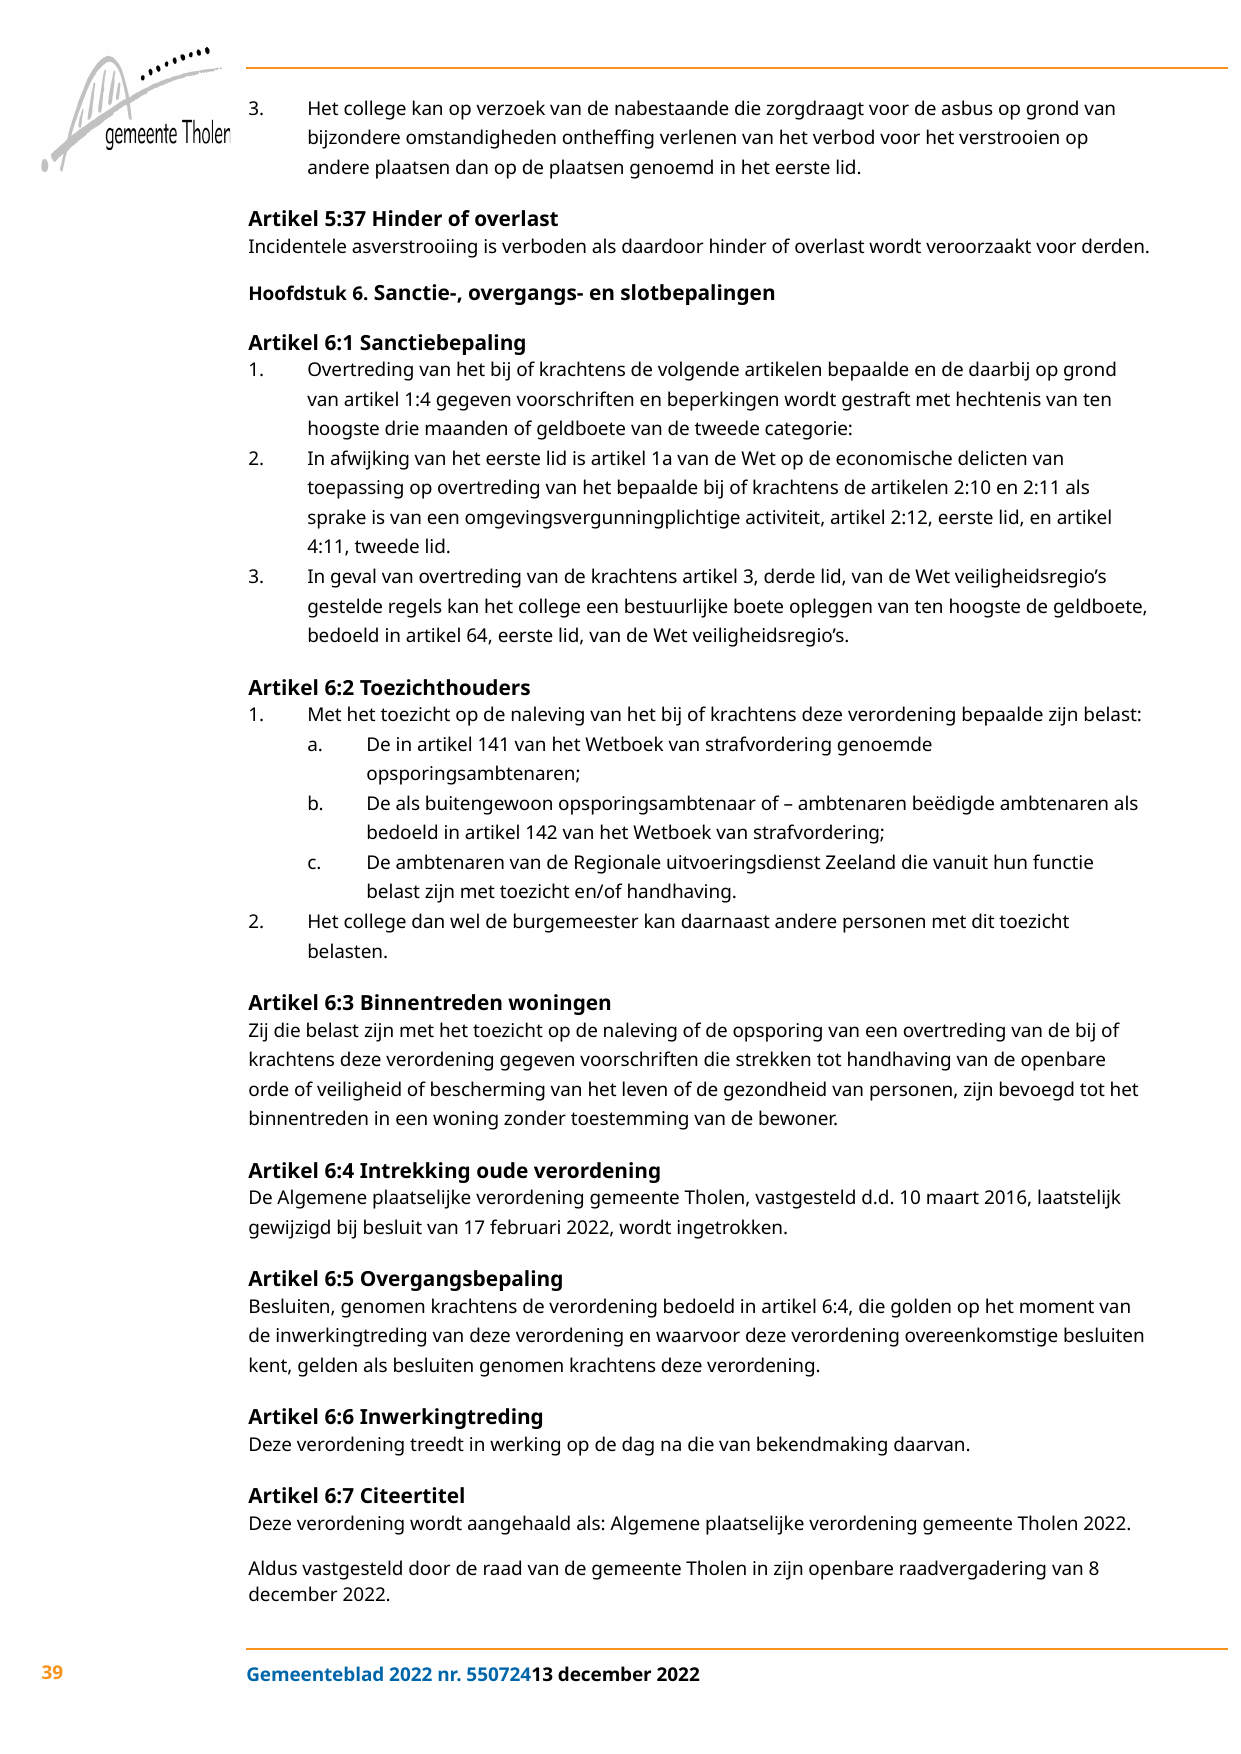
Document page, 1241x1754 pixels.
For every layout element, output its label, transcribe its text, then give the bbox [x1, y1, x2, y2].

list De als buitengewoon opsporingsambtenaar of – ambtenaren beëdigde ambtenaren als bedoeld in artikel 142 van het Wetboek van strafvordering; [307, 790, 1152, 845]
text Artikel 6:4 Intrekking oude verordening [248, 1156, 1152, 1184]
text Incidentele asverstrooiing is verboden als daardoor hinder of overlast wordt veroorzaakt voor derden. [248, 233, 1152, 258]
list In geval van overtreding van de krachtens artikel 3, derde lid, van de Wet veiligheidsregio’s gestelde regels kan het college een bestuurlijke boete opleggen van ten hoogste de geldboete, bedoeld in artikel 64, eerste lid, van de Wet veiligheidsregio’s. [248, 563, 1152, 648]
text Aldus vastgesteld door de raad van de gemeente Tholen in zijn openbare raadvergadering van 8 december 2022. [248, 1555, 1152, 1607]
list De ambtenaren van de Regionale uitvoeringsdienst Zeeland die vanuit hun functie belast zijn met toezicht en/of handhaving. [307, 849, 1152, 904]
text Artikel 6:6 Inwerkingtreding [248, 1402, 1152, 1431]
list Het college dan wel de burgemeester kan daarnaast andere personen met dit toezicht belasten. [248, 908, 1152, 964]
text De Algemene plaatselijke verordening gemeente Tholen, vastgesteld d.d. 10 maart 2016, laatstelijk gewijzigd bij besluit van 17 februari 2022, wordt ingetrokken. [248, 1184, 1152, 1240]
list Het college kan op verzoek van de nabestaande die zorgdraagt voor de asbus op grond van bijzondere omstandigheden ontheffing verlenen van het verbod voor het verstrooien op andere plaatsen dan op de plaatsen genoemd in het eerste lid. [248, 95, 1152, 180]
text Artikel 6:3 Binnentreden woningen [248, 988, 1152, 1017]
picture [41, 47, 231, 172]
text Artikel 6:2 Toezichthouders [248, 673, 1152, 701]
text Deze verordening treedt in werking op de dag na die van bekendmaking daarvan. [248, 1431, 1152, 1457]
text Besluiten, genomen krachtens de verordening bedoeld in artikel 6:4, die golden op het moment van de inwerkingtreding van deze verordening en waarvoor deze verordening overeenkomstige besluiten kent, gelden als besluiten genomen krachtens deze verordening. [248, 1293, 1152, 1378]
list De in artikel 141 van het Wetboek van strafvordering genoemde opsporingsambtenaren; [307, 731, 1152, 786]
text Artikel 6:7 Citeertitel [248, 1481, 1152, 1510]
text Artikel 6:1 Sanctiebepaling [248, 328, 1152, 356]
list In afwijking van het eerste lid is artikel 1a van de Wet op de economische delicten van toepassing op overtreding van het bepaalde bij of krachtens de artikelen 2:10 en 2:11 als sprake is van een omgevingsvergunningplichtige activiteit, artikel 2:12, eerste lid, en artikel 4:11, tweede lid. [248, 445, 1152, 559]
text Hoofdstuk 6. Sanctie-, overgangs- en slotbepalingen [248, 278, 1152, 307]
text Zij die belast zijn met het toezicht op de naleving of de opsporing van een overtreding van de bij of krachtens deze verordening gegeven voorschriften die strekken tot handhaving van de openbare orde of veiligheid of bescherming van het leven of de gezondheid van personen, zijn bevoegd tot het binnentreden in een woning zonder toestemming van de bewoner. [248, 1017, 1152, 1131]
list Met het toezicht op de naleving van het bij of krachtens deze verordening bepaalde zijn belast: [248, 701, 1152, 727]
text Deze verordening wordt aangehaald als: Algemene plaatselijke verordening gemeente Tholen 2022. [248, 1510, 1152, 1535]
list Overtreding van het bij of krachtens de volgende artikelen bepaalde en de daarbij op grond van artikel 1:4 gegeven voorschriften en beperkingen wordt gestraft met hechtenis van ten hoogste drie maanden of geldboete van de tweede categorie: [248, 356, 1152, 441]
text Artikel 6:5 Overgangsbepaling [248, 1264, 1152, 1293]
text Artikel 5:37 Hinder of overlast [248, 204, 1152, 233]
